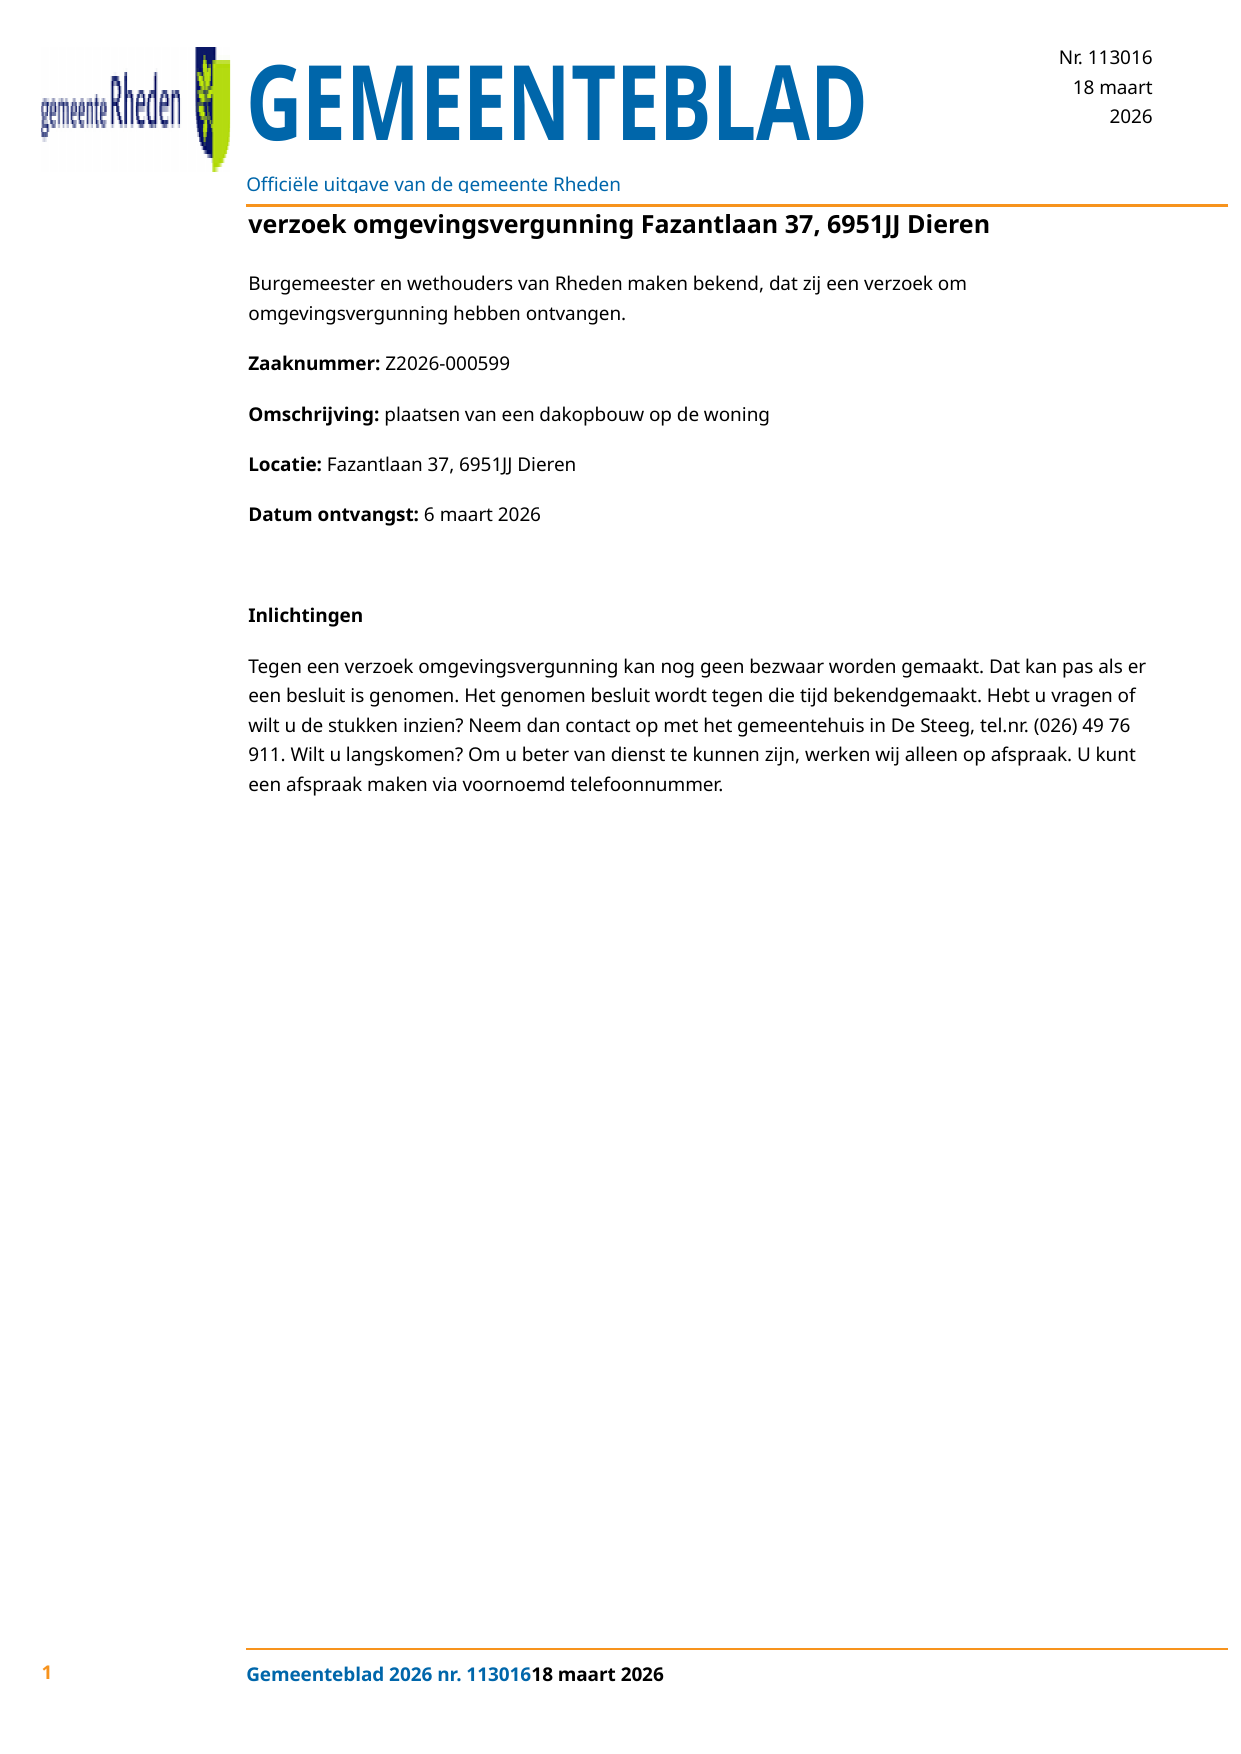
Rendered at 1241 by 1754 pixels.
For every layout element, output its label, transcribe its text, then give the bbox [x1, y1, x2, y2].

text Burgemeester en wethouders van Rheden maken bekend, dat zij een verzoek om omgevingsvergunning hebben ontvangen. [248, 270, 1152, 326]
text verzoek omgevingsvergunning Fazantlaan 37, 6951JJ Dieren [248, 207, 1152, 241]
text Datum ontvangst: 6 maart 2026 [248, 502, 1152, 527]
text Omschrijving: plaatsen van een dakopbouw op de woning [248, 401, 1152, 426]
picture [41, 47, 231, 172]
text Inlichtingen [248, 602, 1152, 628]
text Zaaknummer: Z2026-000599 [248, 350, 1152, 376]
text Locatie: Fazantlaan 37, 6951JJ Dieren [248, 451, 1152, 477]
text Tegen een verzoek omgevingsvergunning kan nog geen bezwaar worden gemaakt. Dat kan pas als er een besluit is genomen. Het genomen besluit wordt tegen die tijd bekendgemaakt. Hebt u vragen of wilt u de stukken inzien? Neem dan contact op met het gemeentehuis in De Steeg, tel.nr. (026) 49 76 911. Wilt u langskomen? Om u beter van dienst te kunnen zijn, werken wij alleen op afspraak. U kunt een afspraak maken via voornoemd telefoonnummer. [248, 653, 1152, 797]
